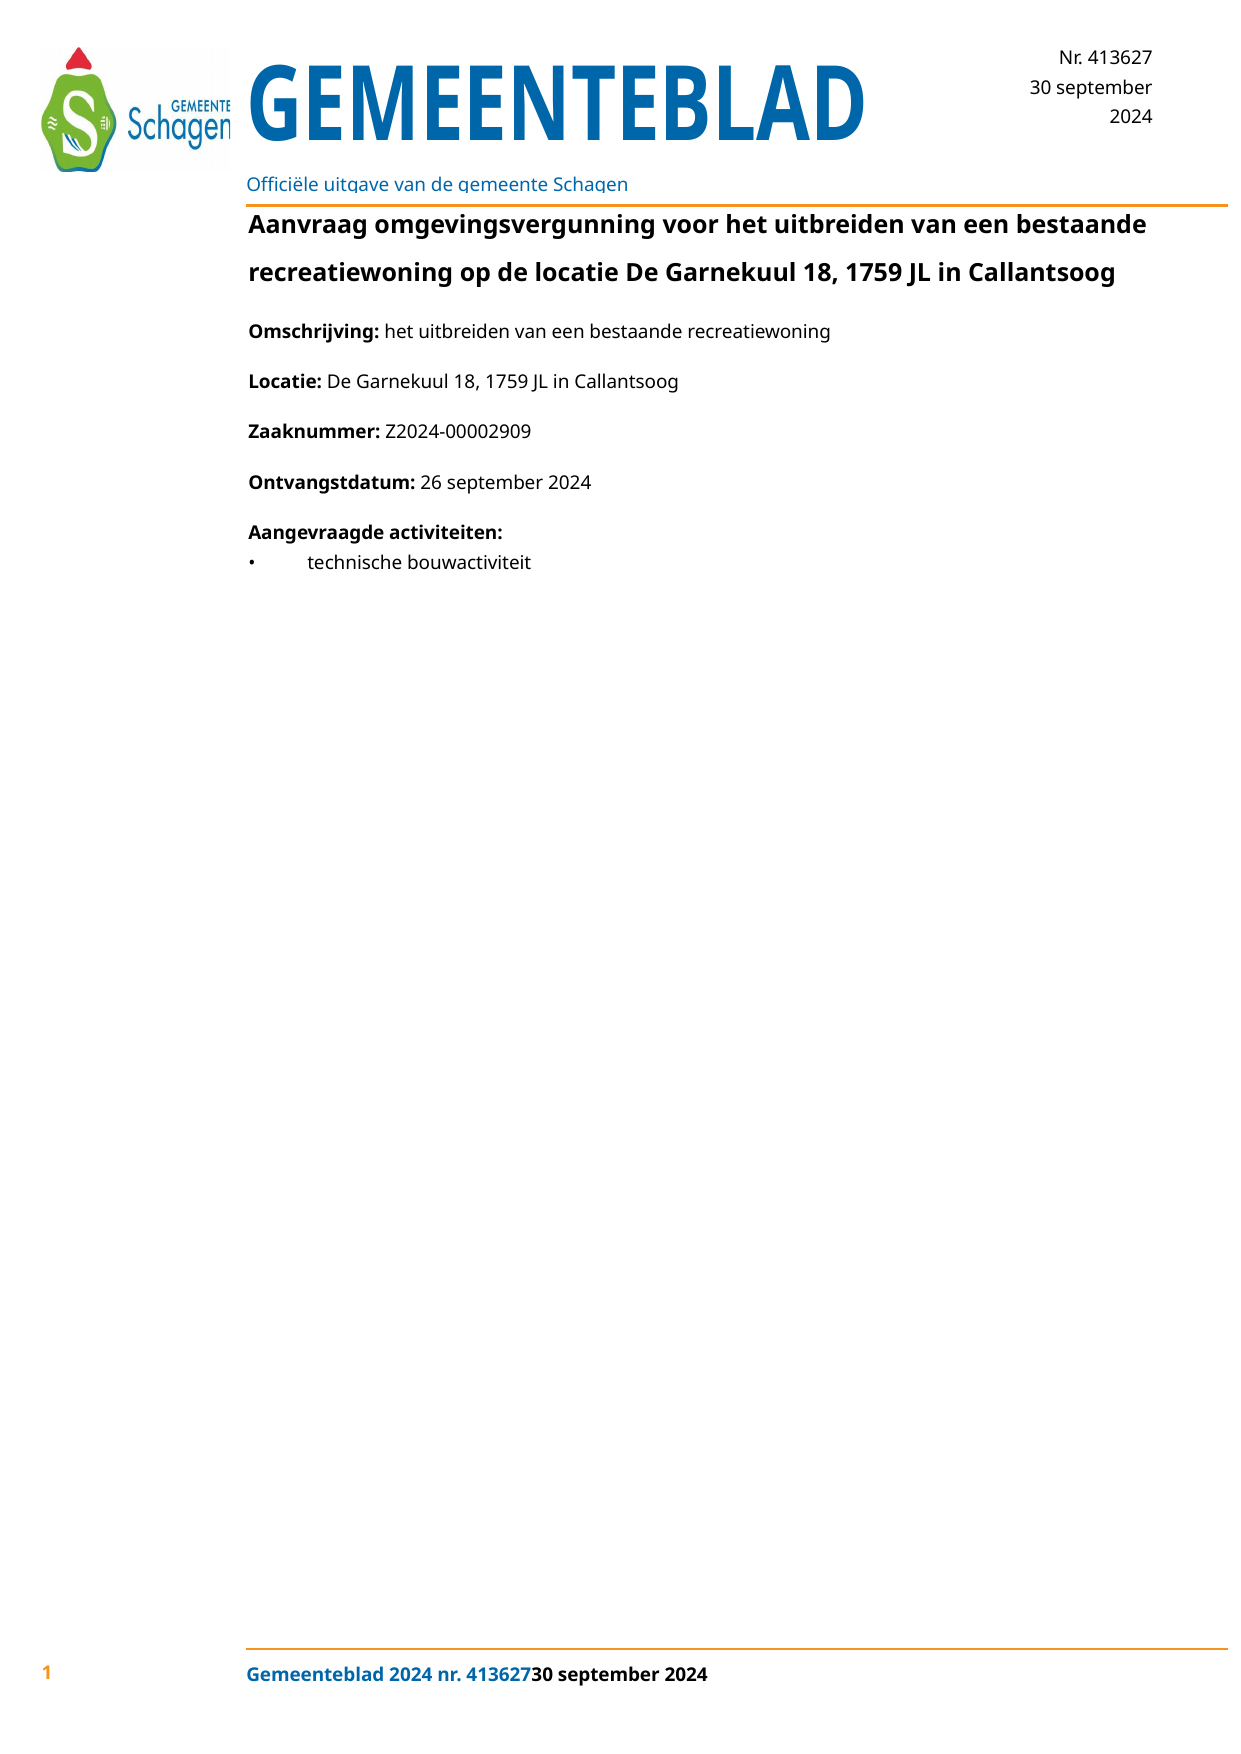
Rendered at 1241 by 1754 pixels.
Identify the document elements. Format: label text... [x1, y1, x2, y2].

text Omschrijving: het uitbreiden van een bestaande recreatiewoning [248, 318, 1152, 344]
text Locatie: De Garnekuul 18, 1759 JL in Callantsoog [248, 368, 1152, 394]
text Aanvraag omgevingsvergunning voor het uitbreiden van een bestaande recreatiewoning op de locatie De Garnekuul 18, 1759 JL in Callantsoog [248, 207, 1152, 288]
list technische bouwactiviteit [248, 549, 1152, 575]
picture [41, 47, 231, 172]
text Ontvangstdatum: 26 september 2024 [248, 469, 1152, 495]
text Aangevraagde activiteiten: [248, 519, 1152, 545]
text Zaaknummer: Z2024-00002909 [248, 419, 1152, 444]
